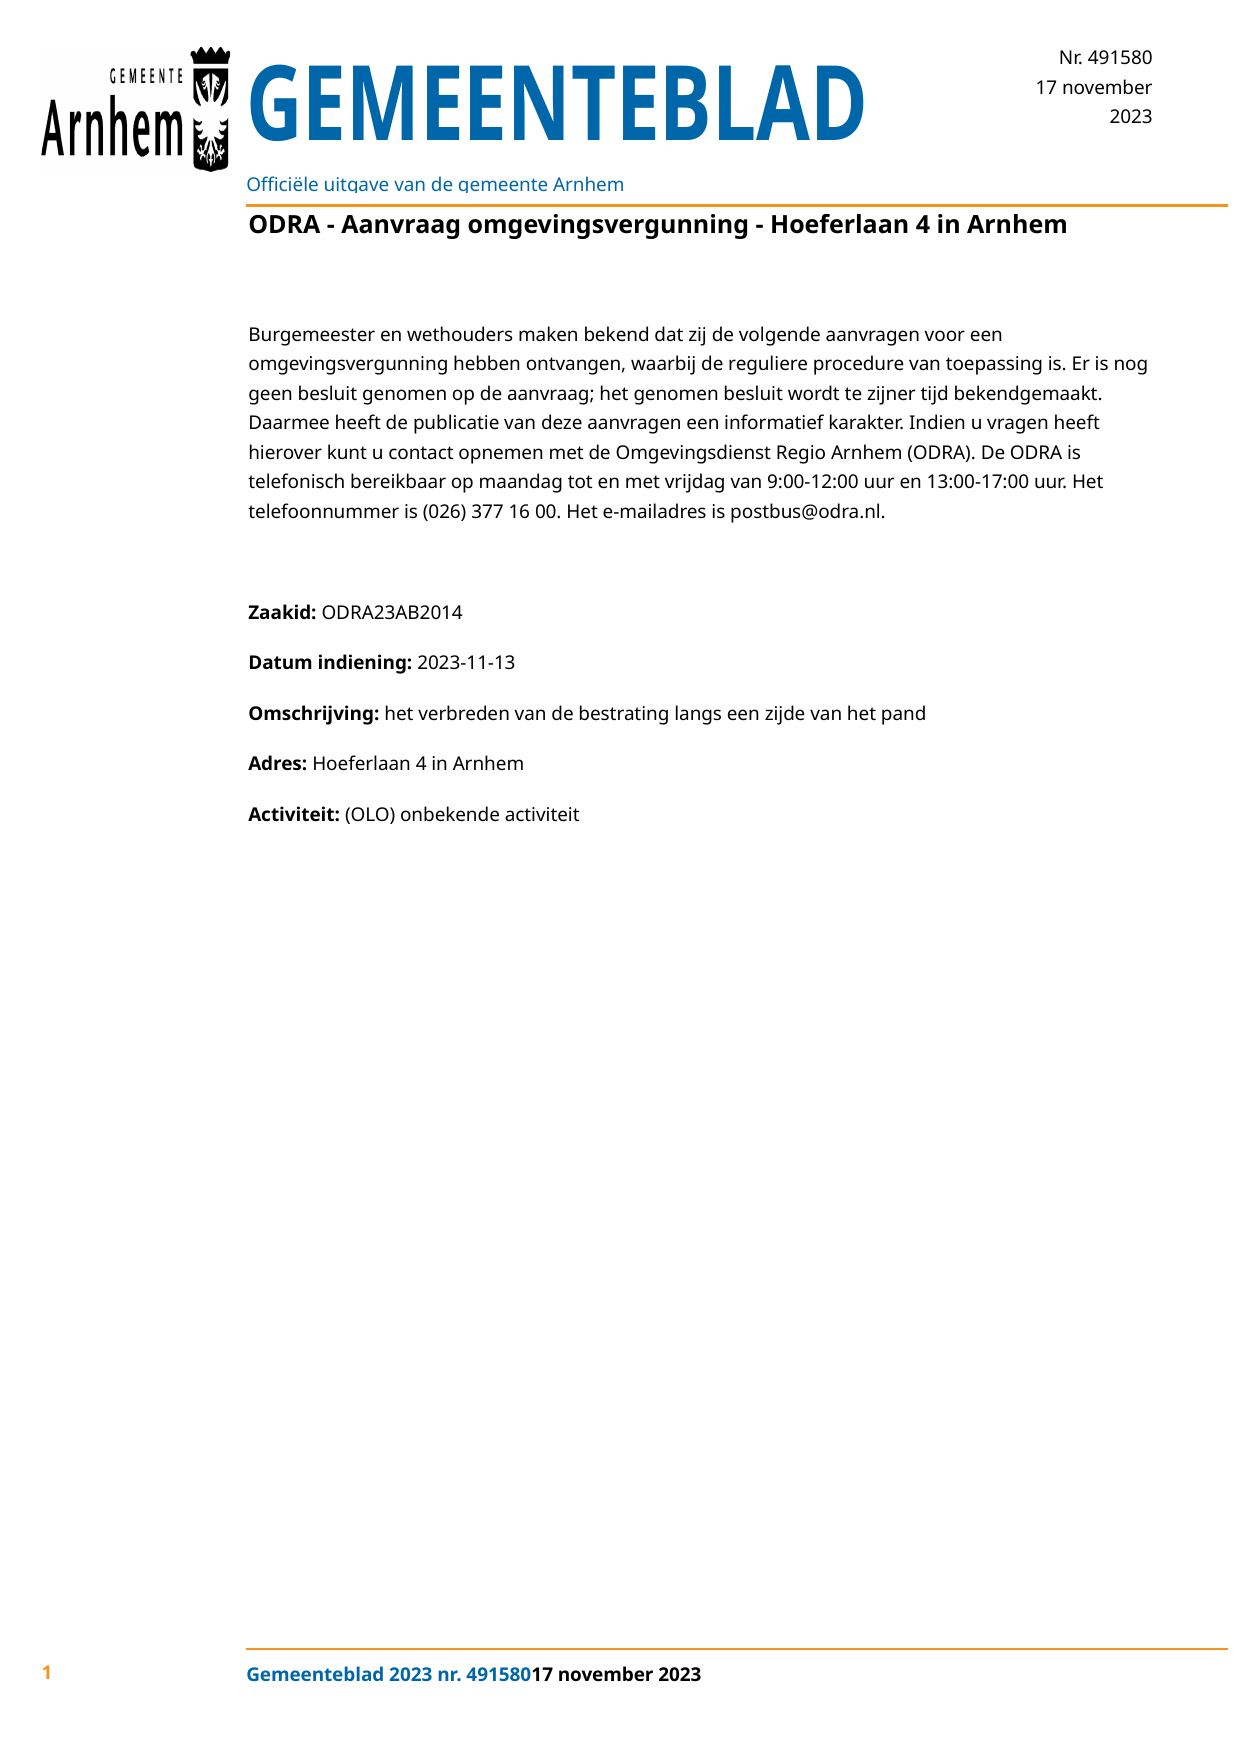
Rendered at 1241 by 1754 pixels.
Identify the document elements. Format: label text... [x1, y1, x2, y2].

text Burgemeester en wethouders maken bekend dat zij de volgende aanvragen voor een omgevingsvergunning hebben ontvangen, waarbij de reguliere procedure van toepassing is. Er is nog geen besluit genomen op de aanvraag; het genomen besluit wordt te zijner tijd bekendgemaakt. Daarmee heeft de publicatie van deze aanvragen een informatief karakter. Indien u vragen heeft hierover kunt u contact opnemen met de Omgevingsdienst Regio Arnhem (ODRA). De ODRA is telefonisch bereikbaar op maandag tot en met vrijdag van 9:00-12:00 uur en 13:00-17:00 uur. Het telefoonnummer is (026) 377 16 00. Het e-mailadres is postbus@odra.nl. [248, 321, 1152, 524]
text Zaakid: ODRA23AB2014 [248, 599, 1152, 625]
text Adres: Hoeferlaan 4 in Arnhem [248, 750, 1152, 776]
text ODRA - Aanvraag omgevingsvergunning - Hoeferlaan 4 in Arnhem [248, 207, 1152, 241]
picture [41, 47, 231, 172]
text Activiteit: (OLO) onbekende activiteit [248, 801, 1152, 826]
text Datum indiening: 2023-11-13 [248, 649, 1152, 675]
text Omschrijving: het verbreden van de bestrating langs een zijde van het pand [248, 700, 1152, 726]
